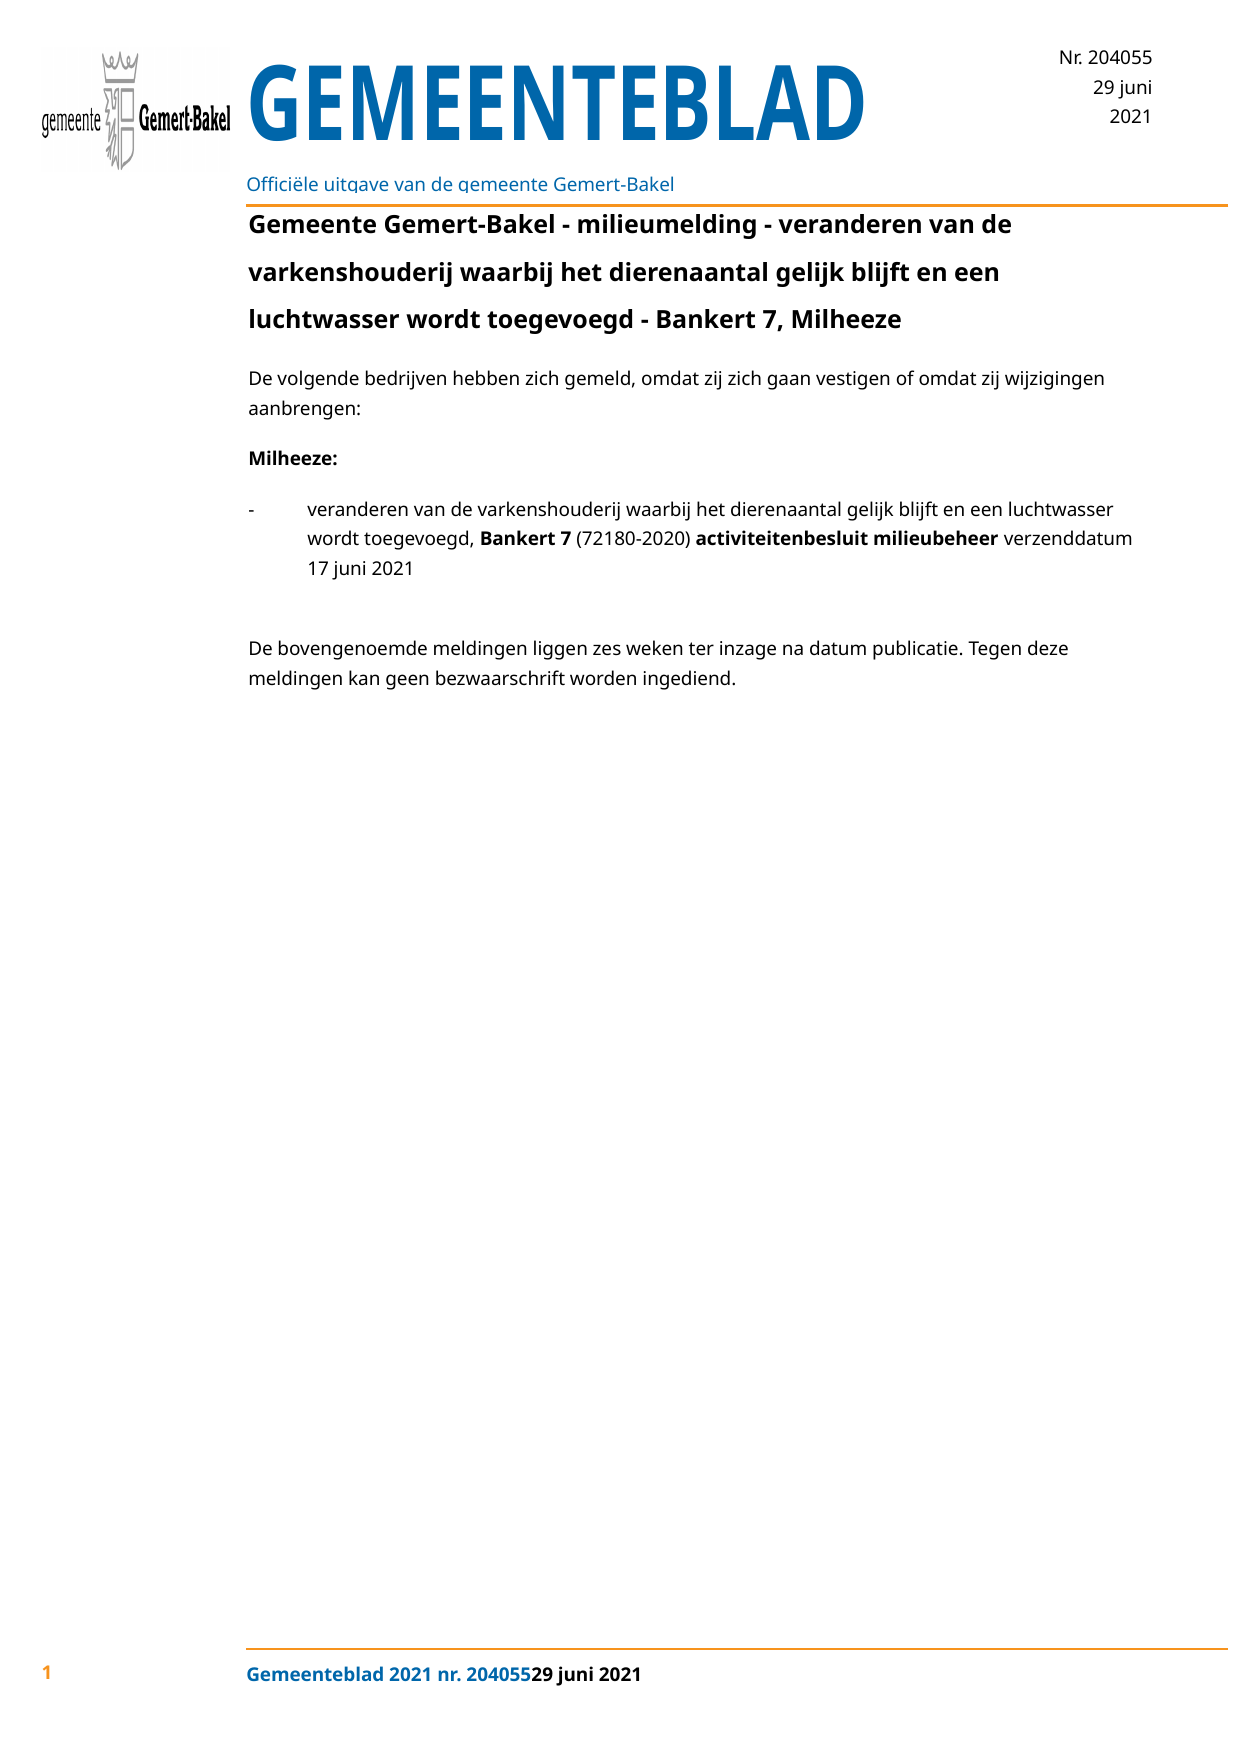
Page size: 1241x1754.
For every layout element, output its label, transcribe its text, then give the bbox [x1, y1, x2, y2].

text Milheeze: [248, 446, 1152, 471]
text De bovengenoemde meldingen liggen zes weken ter inzage na datum publicatie. Tegen deze meldingen kan geen bezwaarschrift worden ingediend. [248, 635, 1152, 690]
text De volgende bedrijven hebben zich gemeld, omdat zij zich gaan vestigen of omdat zij wijzigingen aanbrengen: [248, 366, 1152, 421]
text Gemeente Gemert-Bakel - milieumelding - veranderen van de varkenshouderij waarbij het dierenaantal gelijk blijft en een luchtwasser wordt toegevoegd - Bankert 7, Milheeze [248, 207, 1152, 336]
picture [41, 47, 231, 172]
list veranderen van de varkenshouderij waarbij het dierenaantal gelijk blijft en een luchtwasser wordt toegevoegd, Bankert 7 (72180-2020) activiteitenbesluit milieubeheer verzenddatum 17 juni 2021 [248, 496, 1152, 581]
